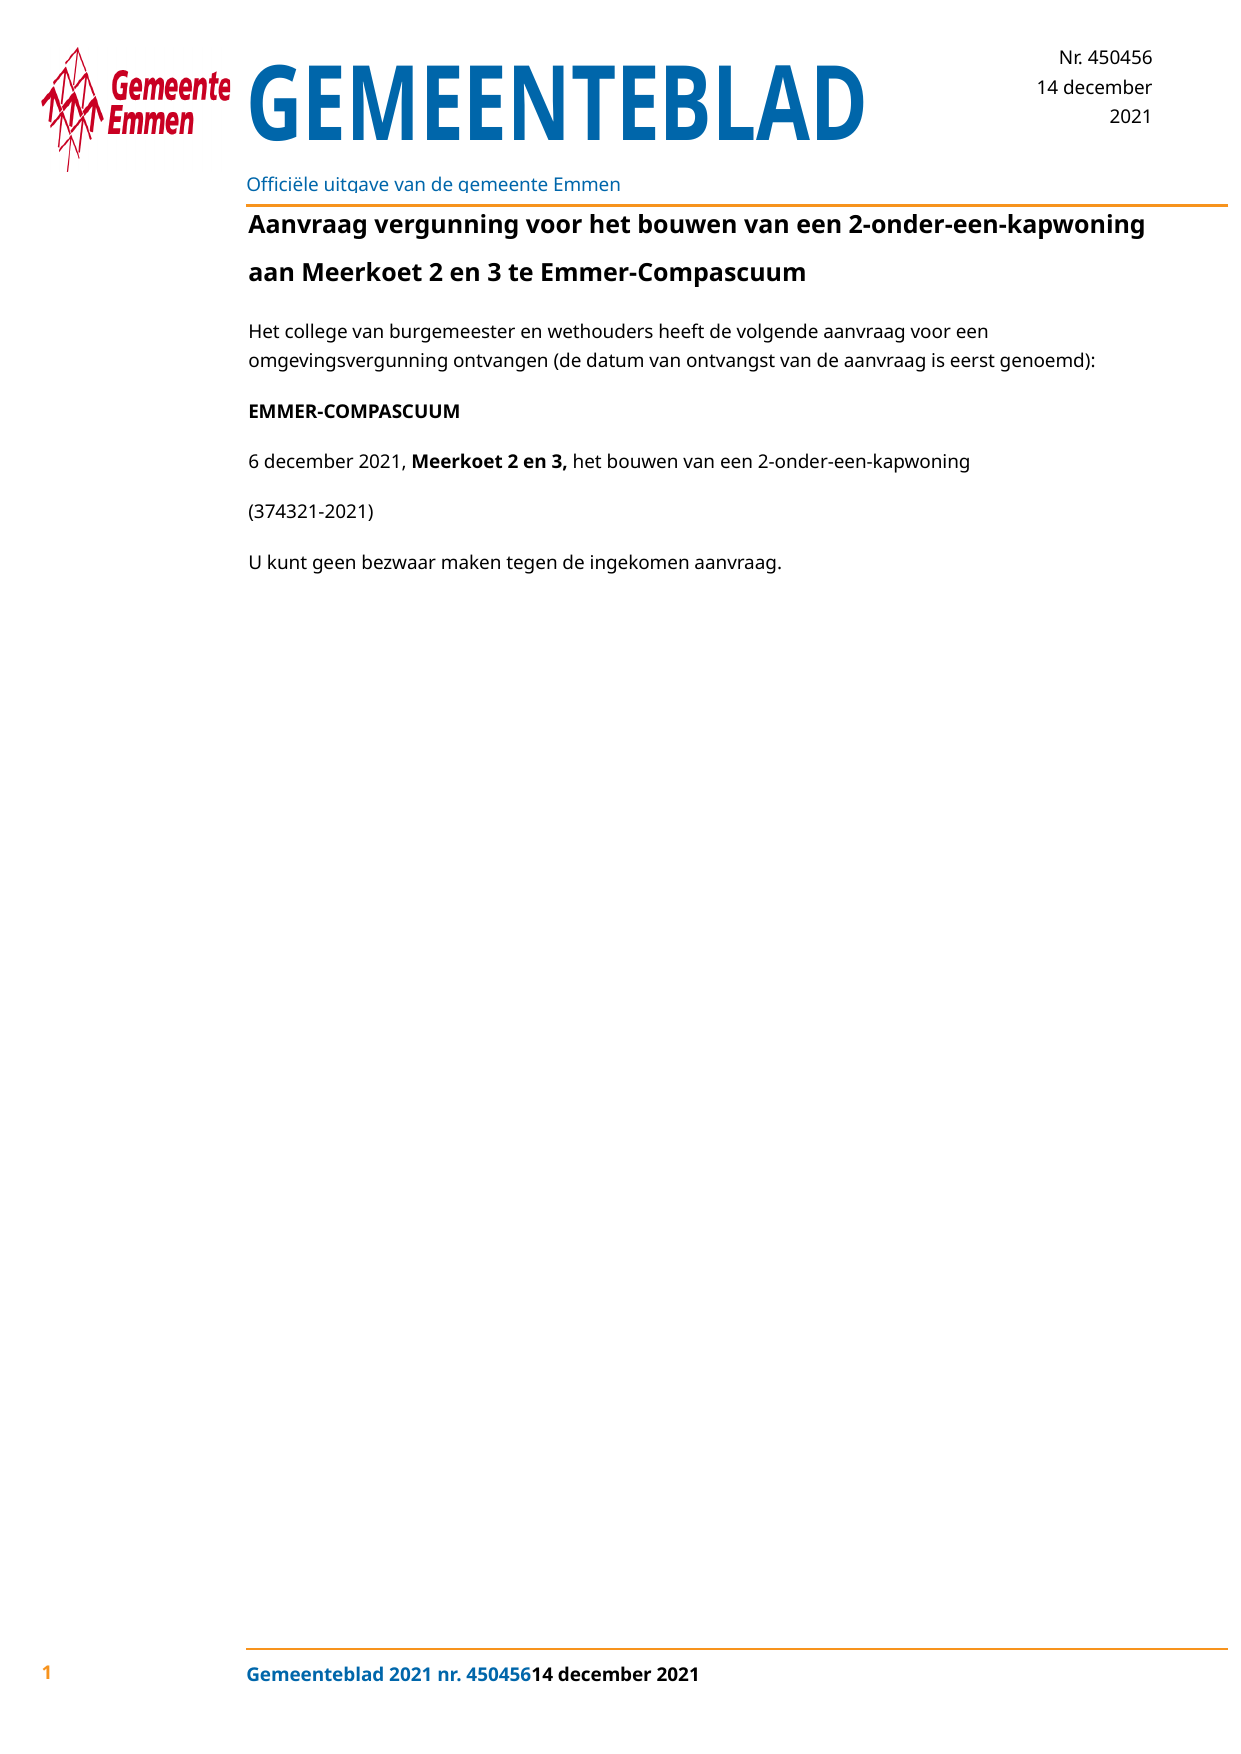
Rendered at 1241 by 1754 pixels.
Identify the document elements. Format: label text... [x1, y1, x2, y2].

text 6 december 2021, Meerkoet 2 en 3, het bouwen van een 2-onder-een-kapwoning [248, 448, 1152, 474]
text U kunt geen bezwaar maken tegen de ingekomen aanvraag. [248, 549, 1152, 575]
text Het college van burgemeester en wethouders heeft de volgende aanvraag voor een omgevingsvergunning ontvangen (de datum van ontvangst van de aanvraag is eerst genoemd): [248, 318, 1152, 373]
text Aanvraag vergunning voor het bouwen van een 2-onder-een-kapwoning aan Meerkoet 2 en 3 te Emmer-Compascuum [248, 207, 1152, 288]
text EMMER-COMPASCUUM [248, 398, 1152, 424]
picture [41, 47, 231, 172]
text (374321-2021) [248, 499, 1152, 524]
